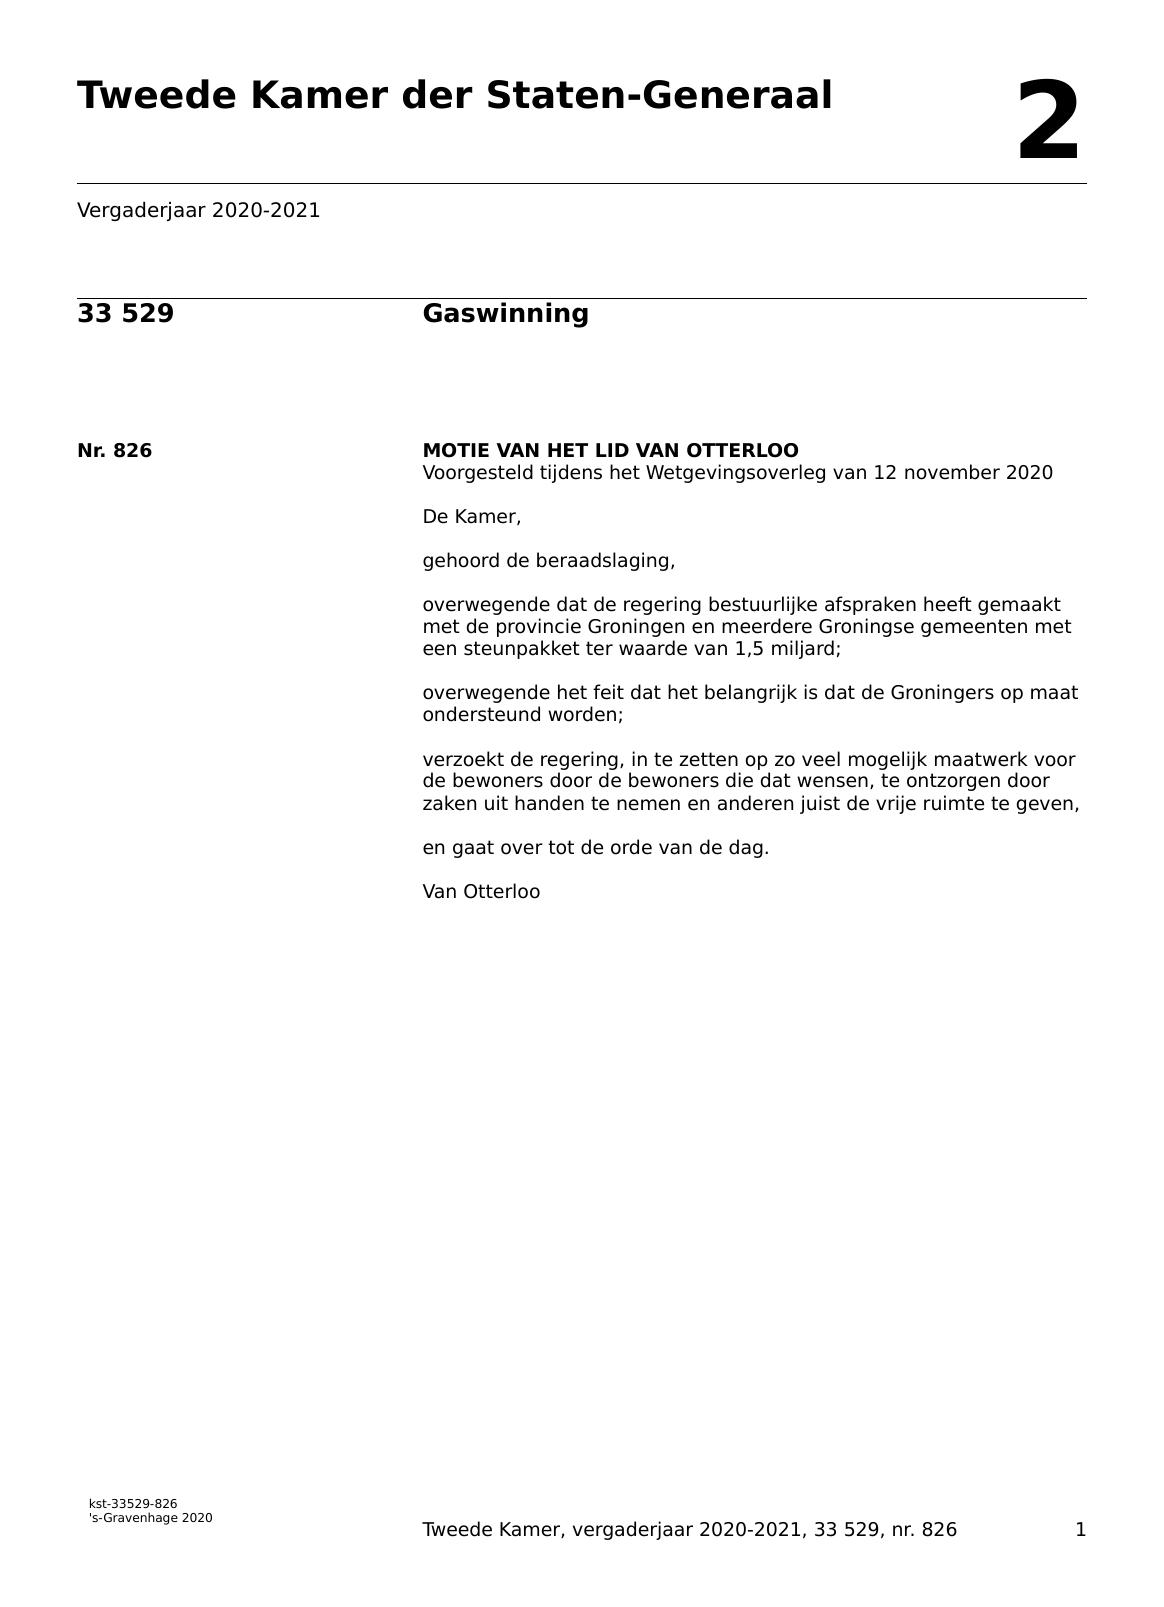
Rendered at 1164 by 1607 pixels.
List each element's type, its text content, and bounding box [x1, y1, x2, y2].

text en gaat over tot de orde van de dag. [422, 837, 1087, 858]
text Van Otterloo [422, 881, 1087, 903]
text De Kamer, [422, 506, 1087, 528]
table_cell Vergaderjaar 2020-2021 [77, 184, 1087, 298]
subtitle Nr. 826 MOTIE VAN HET LID VAN OTTERLOO [77, 440, 1087, 462]
subtitle 33 529 Gaswinning [77, 299, 1087, 329]
table_header 2 [886, 59, 1087, 183]
text overwegende dat de regering bestuurlijke afspraken heeft gemaakt met de provincie Groningen en meerdere Groningse gemeenten met een steunpakket ter waarde van 1,5 miljard; [422, 594, 1087, 660]
text overwegende het feit dat het belangrijk is dat de Groningers op maat ondersteund worden; [422, 682, 1087, 726]
text Voorgesteld tijdens het Wetgevingsoverleg van 12 november 2020 [422, 462, 1087, 484]
text 's-Gravenhage 2020 [88, 1511, 323, 1525]
table_header Tweede Kamer der Staten-Generaal [77, 59, 886, 183]
text gehoord de beraadslaging, [422, 550, 1087, 572]
text verzoekt de regering, in te zetten op zo veel mogelijk maatwerk voor de bewoners door de bewoners die dat wensen, te ontzorgen door zaken uit handen te nemen en anderen juist de vrije ruimte te geven, [422, 748, 1087, 814]
text kst-33529-826 [88, 1497, 323, 1511]
